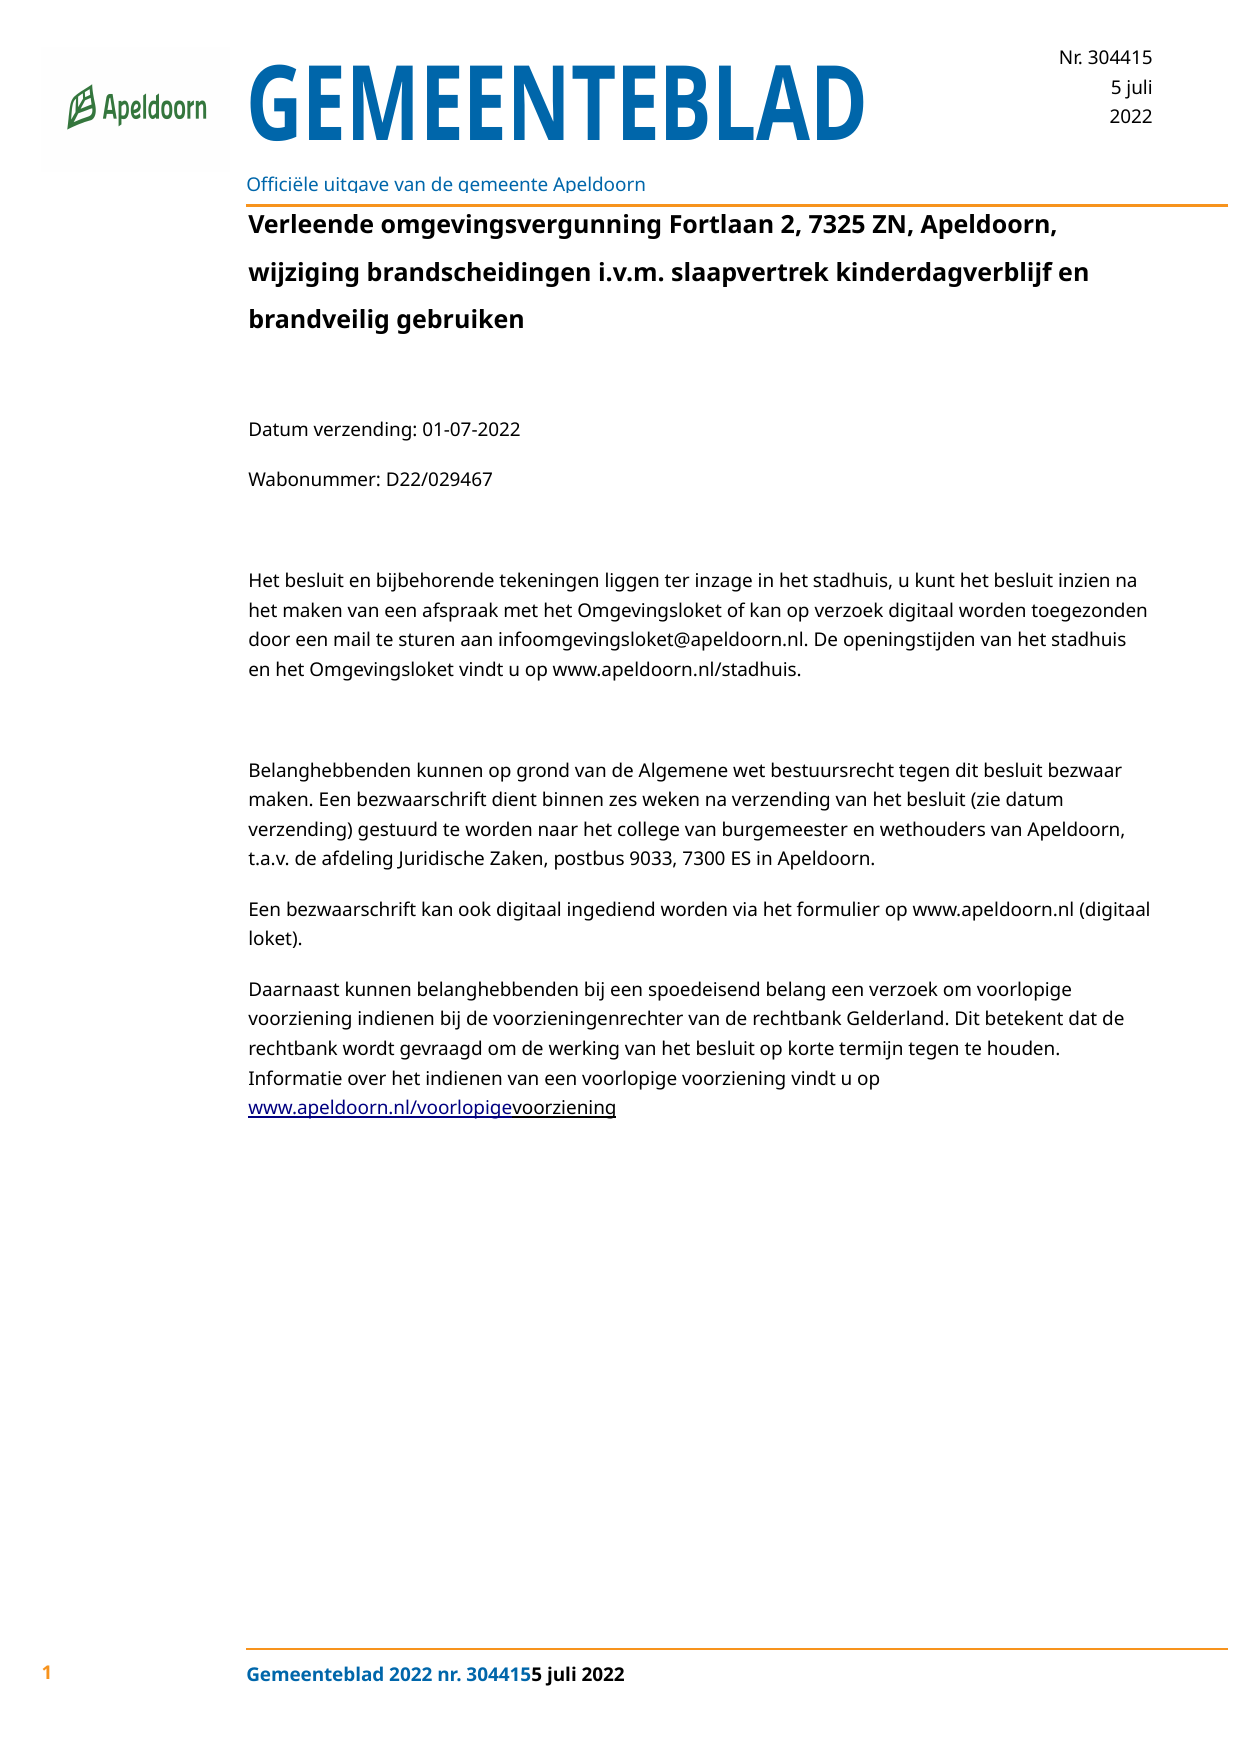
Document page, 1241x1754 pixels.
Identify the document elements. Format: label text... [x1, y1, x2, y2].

text Een bezwaarschrift kan ook digitaal ingediend worden via het formulier op www.apeldoorn.nl (digitaal loket). [248, 896, 1152, 951]
text Datum verzending: 01-07-2022 [248, 416, 1152, 442]
text Verleende omgevingsvergunning Fortlaan 2, 7325 ZN, Apeldoorn, wijziging brandscheidingen i.v.m. slaapvertrek kinderdagverblijf en brandveilig gebruiken [248, 207, 1152, 336]
text Belanghebbenden kunnen op grond van de Algemene wet bestuursrecht tegen dit besluit bezwaar maken. Een bezwaarschrift dient binnen zes weken na verzending van het besluit (zie datum verzending) gestuurd te worden naar het college van burgemeester en wethouders van Apeldoorn, t.a.v. de afdeling Juridische Zaken, postbus 9033, 7300 ES in Apeldoorn. [248, 757, 1152, 871]
picture [41, 47, 231, 172]
text Wabonummer: D22/029467 [248, 466, 1152, 492]
text Het besluit en bijbehorende tekeningen liggen ter inzage in het stadhuis, u kunt het besluit inzien na het maken van een afspraak met het Omgevingsloket of kan op verzoek digitaal worden toegezonden door een mail te sturen aan infoomgevingsloket@apeldoorn.nl. De openingstijden van het stadhuis en het Omgevingsloket vindt u op www.apeldoorn.nl/stadhuis. [248, 567, 1152, 682]
text Daarnaast kunnen belanghebbenden bij een spoedeisend belang een verzoek om voorlopige voorziening indienen bij de voorzieningenrechter van de rechtbank Gelderland. Dit betekent dat de rechtbank wordt gevraagd om de werking van het besluit op korte termijn tegen te houden. Informatie over het indienen van een voorlopige voorziening vindt u op www.apeldoorn.nl/voorlopigevoorziening [248, 976, 1152, 1120]
